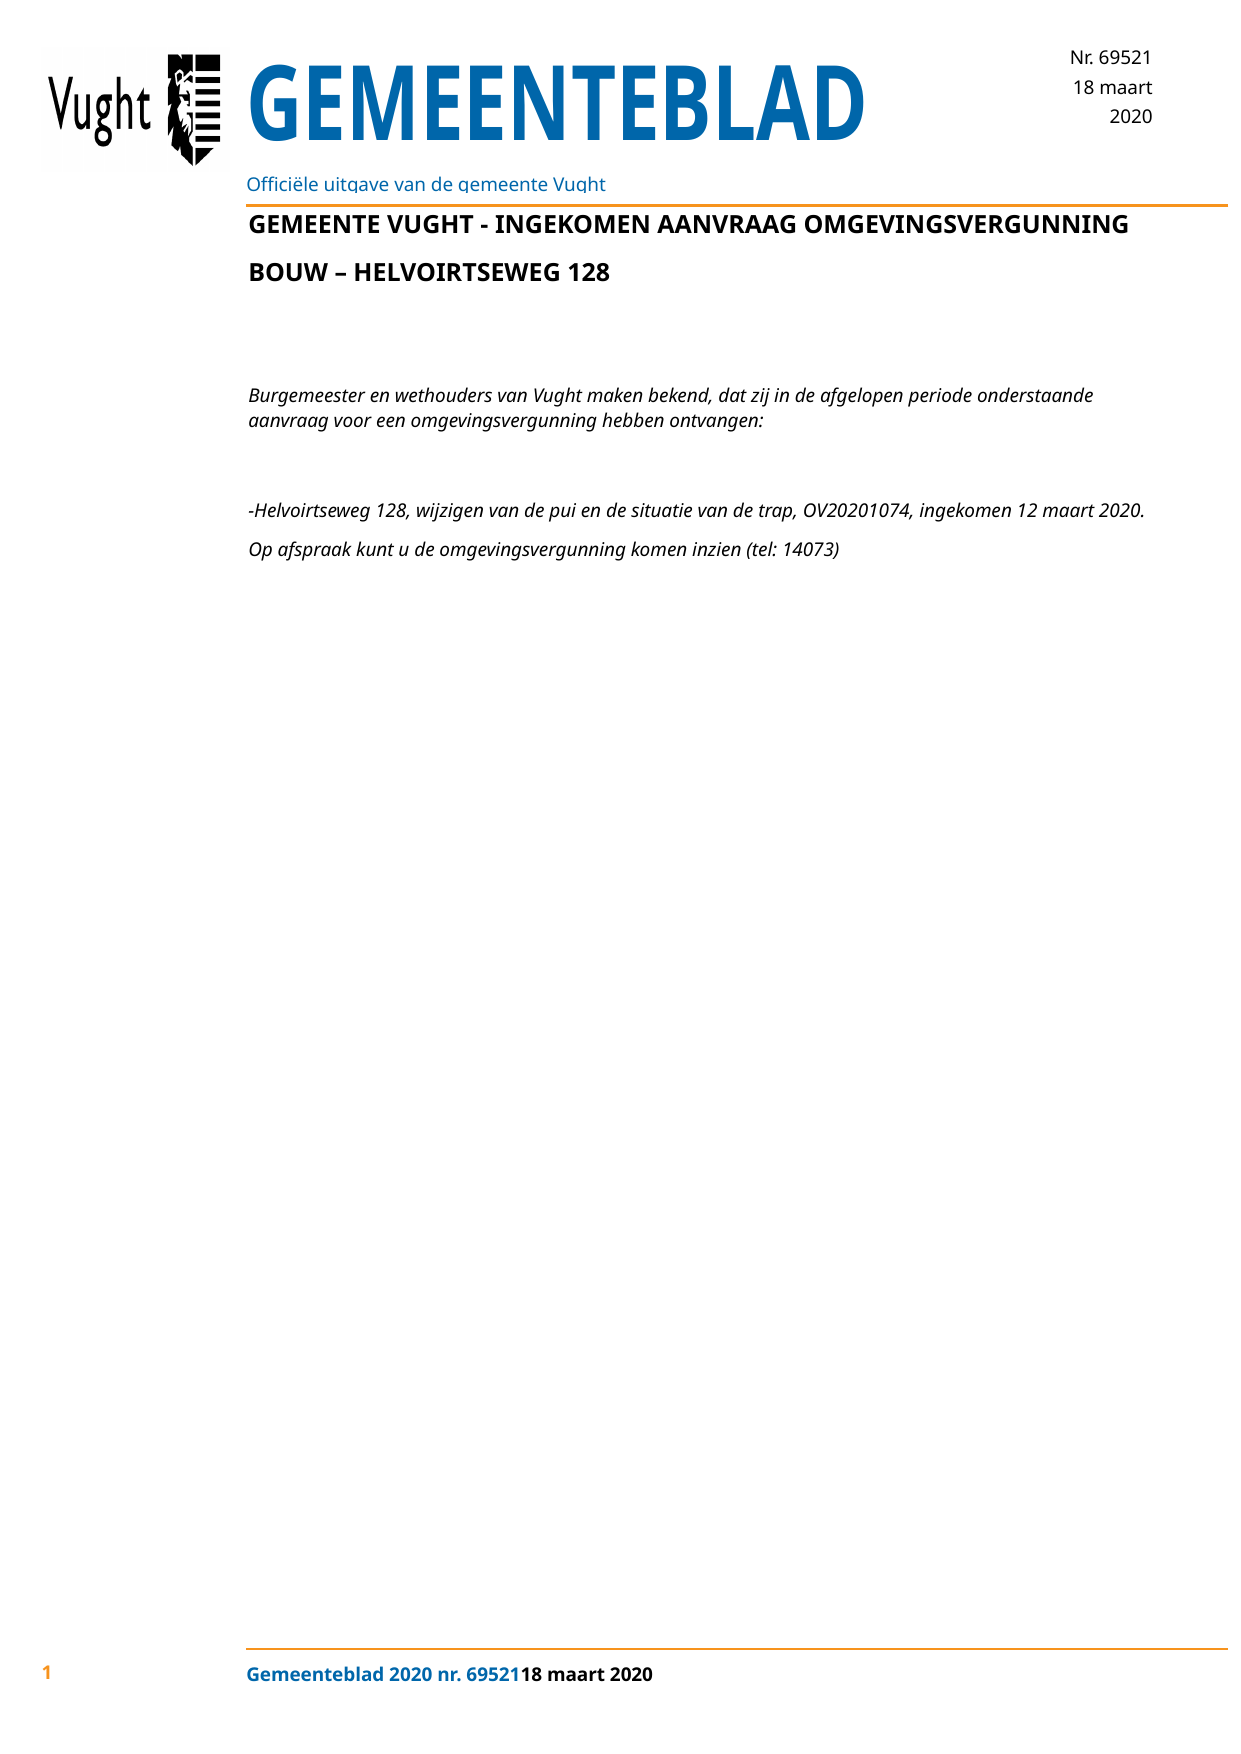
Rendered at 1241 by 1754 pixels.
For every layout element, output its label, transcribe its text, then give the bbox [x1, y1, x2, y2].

text -Helvoirtseweg 128, wijzigen van de pui en de situatie van de trap, OV20201074, ingekomen 12 maart 2020. [248, 497, 1152, 523]
text Op afspraak kunt u de omgevingsvergunning komen inzien (tel: 14073) [248, 537, 1152, 562]
text GEMEENTE VUGHT - INGEKOMEN AANVRAAG OMGEVINGSVERGUNNING BOUW – HELVOIRTSEWEG 128 [248, 207, 1152, 288]
picture [41, 47, 231, 172]
text Burgemeester en wethouders van Vught maken bekend, dat zij in de afgelopen periode onderstaande aanvraag voor een omgevingsvergunning hebben ontvangen: [248, 382, 1152, 433]
